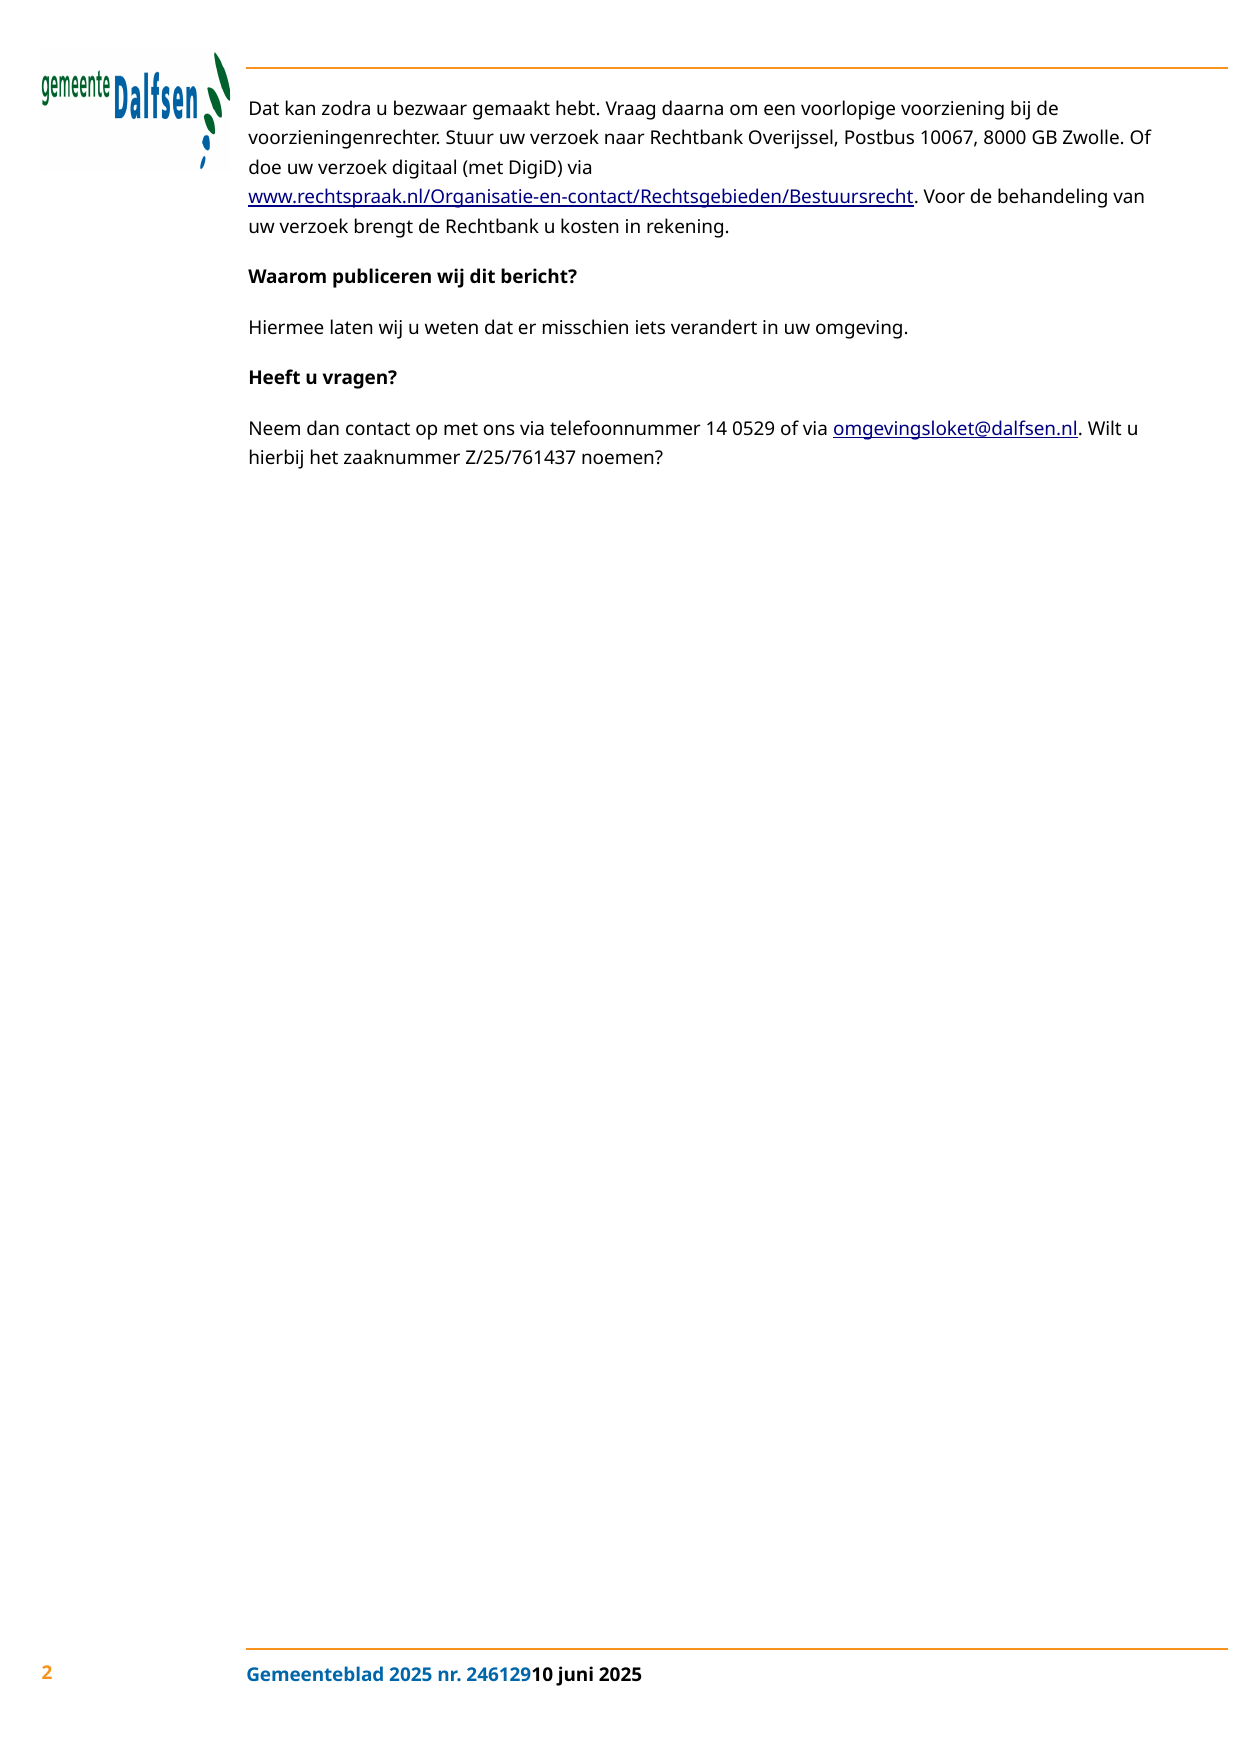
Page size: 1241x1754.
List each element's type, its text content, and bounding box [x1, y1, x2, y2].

text Waarom publiceren wij dit bericht? [248, 263, 1152, 289]
picture [41, 47, 231, 172]
text Heeft u vragen? [248, 364, 1152, 390]
text Dat kan zodra u bezwaar gemaakt hebt. Vraag daarna om een voorlopige voorziening bij de voorzieningenrechter. Stuur uw verzoek naar Rechtbank Overijssel, Postbus 10067, 8000 GB Zwolle. Of doe uw verzoek digitaal (met DigiD) via www.rechtspraak.nl/Organisatie-en-contact/Rechtsgebieden/Bestuursrecht. Voor de behandeling van uw verzoek brengt de Rechtbank u kosten in rekening. [248, 95, 1152, 239]
text Neem dan contact op met ons via telefoonnummer 14 0529 of via omgevingsloket@dalfsen.nl. Wilt u hierbij het zaaknummer Z/25/761437 noemen? [248, 415, 1152, 470]
text Hiermee laten wij u weten dat er misschien iets verandert in uw omgeving. [248, 314, 1152, 340]
